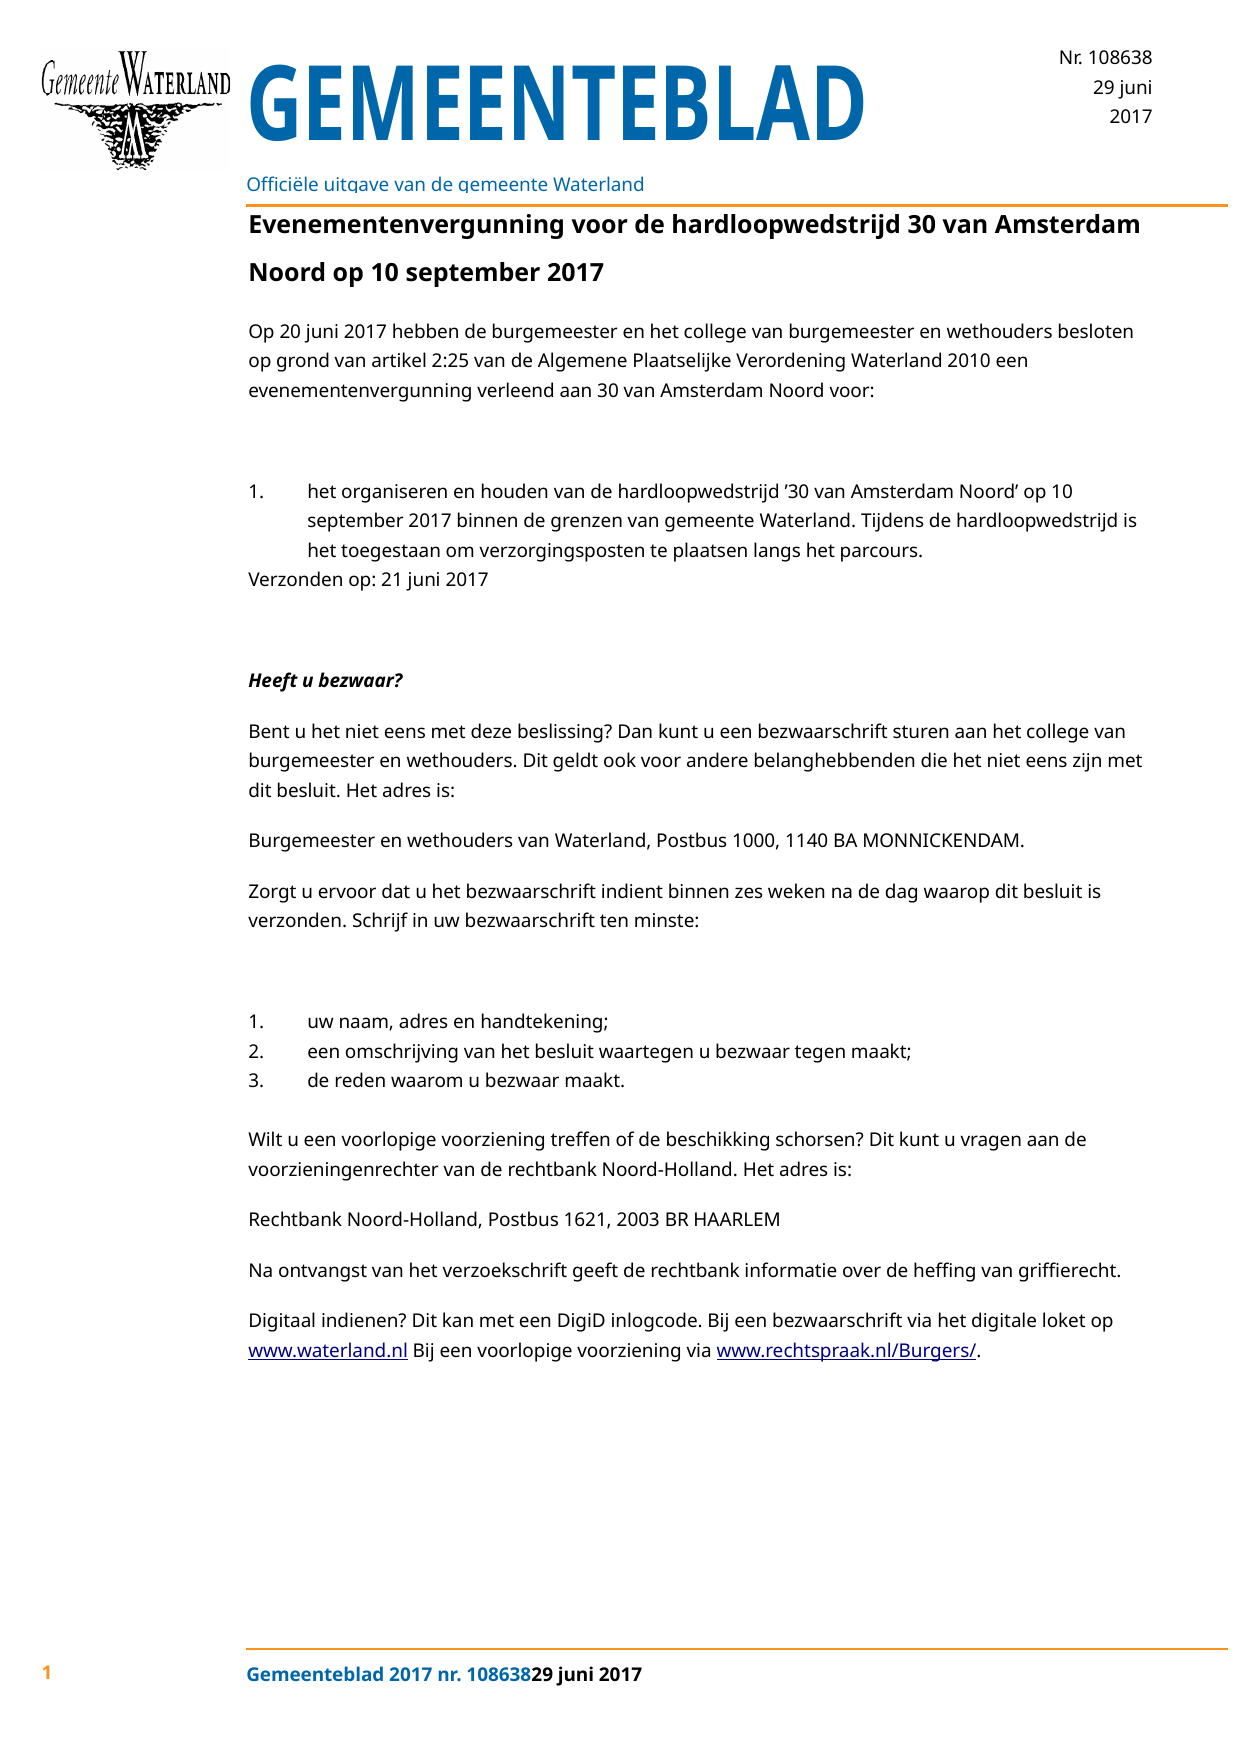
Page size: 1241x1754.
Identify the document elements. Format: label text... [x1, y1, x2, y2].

text Verzonden op: 21 juni 2017 [248, 567, 1152, 592]
picture [41, 47, 231, 172]
list de reden waarom u bezwaar maakt. [248, 1067, 1152, 1093]
text Wilt u een voorlopige voorziening treffen of de beschikking schorsen? Dit kunt u vragen aan de voorzieningenrechter van de rechtbank Noord-Holland. Het adres is: [248, 1127, 1152, 1182]
text Heeft u bezwaar? [248, 667, 1152, 693]
text Zorgt u ervoor dat u het bezwaarschrift indient binnen zes weken na de dag waarop dit besluit is verzonden. Schrijf in uw bezwaarschrift ten minste: [248, 878, 1152, 933]
text Digitaal indienen? Dit kan met een DigiD inlogcode. Bij een bezwaarschrift via het digitale loket op www.waterland.nl Bij een voorlopige voorziening via www.rechtspraak.nl/Burgers/. [248, 1307, 1152, 1363]
list het organiseren en houden van de hardloopwedstrijd ’30 van Amsterdam Noord’ op 10 september 2017 binnen de grenzen van gemeente Waterland. Tijdens de hardloopwedstrijd is het toegestaan om verzorgingsposten te plaatsen langs het parcours. [248, 478, 1152, 563]
text Burgemeester en wethouders van Waterland, Postbus 1000, 1140 BA MONNICKENDAM. [248, 827, 1152, 853]
text Evenementenvergunning voor de hardloopwedstrijd 30 van Amsterdam Noord op 10 september 2017 [248, 207, 1152, 288]
list uw naam, adres en handtekening; [248, 1008, 1152, 1034]
text Bent u het niet eens met deze beslissing? Dan kunt u een bezwaarschrift sturen aan het college van burgemeester en wethouders. Dit geldt ook voor andere belanghebbenden die het niet eens zijn met dit besluit. Het adres is: [248, 718, 1152, 803]
text Op 20 juni 2017 hebben de burgemeester en het college van burgemeester en wethouders besloten op grond van artikel 2:25 van de Algemene Plaatselijke Verordening Waterland 2010 een evenementenvergunning verleend aan 30 van Amsterdam Noord voor: [248, 318, 1152, 403]
text Rechtbank Noord-Holland, Postbus 1621, 2003 BR HAARLEM [248, 1207, 1152, 1232]
list een omschrijving van het besluit waartegen u bezwaar tegen maakt; [248, 1038, 1152, 1064]
text Na ontvangst van het verzoekschrift geeft de rechtbank informatie over de heffing van griffierecht. [248, 1257, 1152, 1283]
